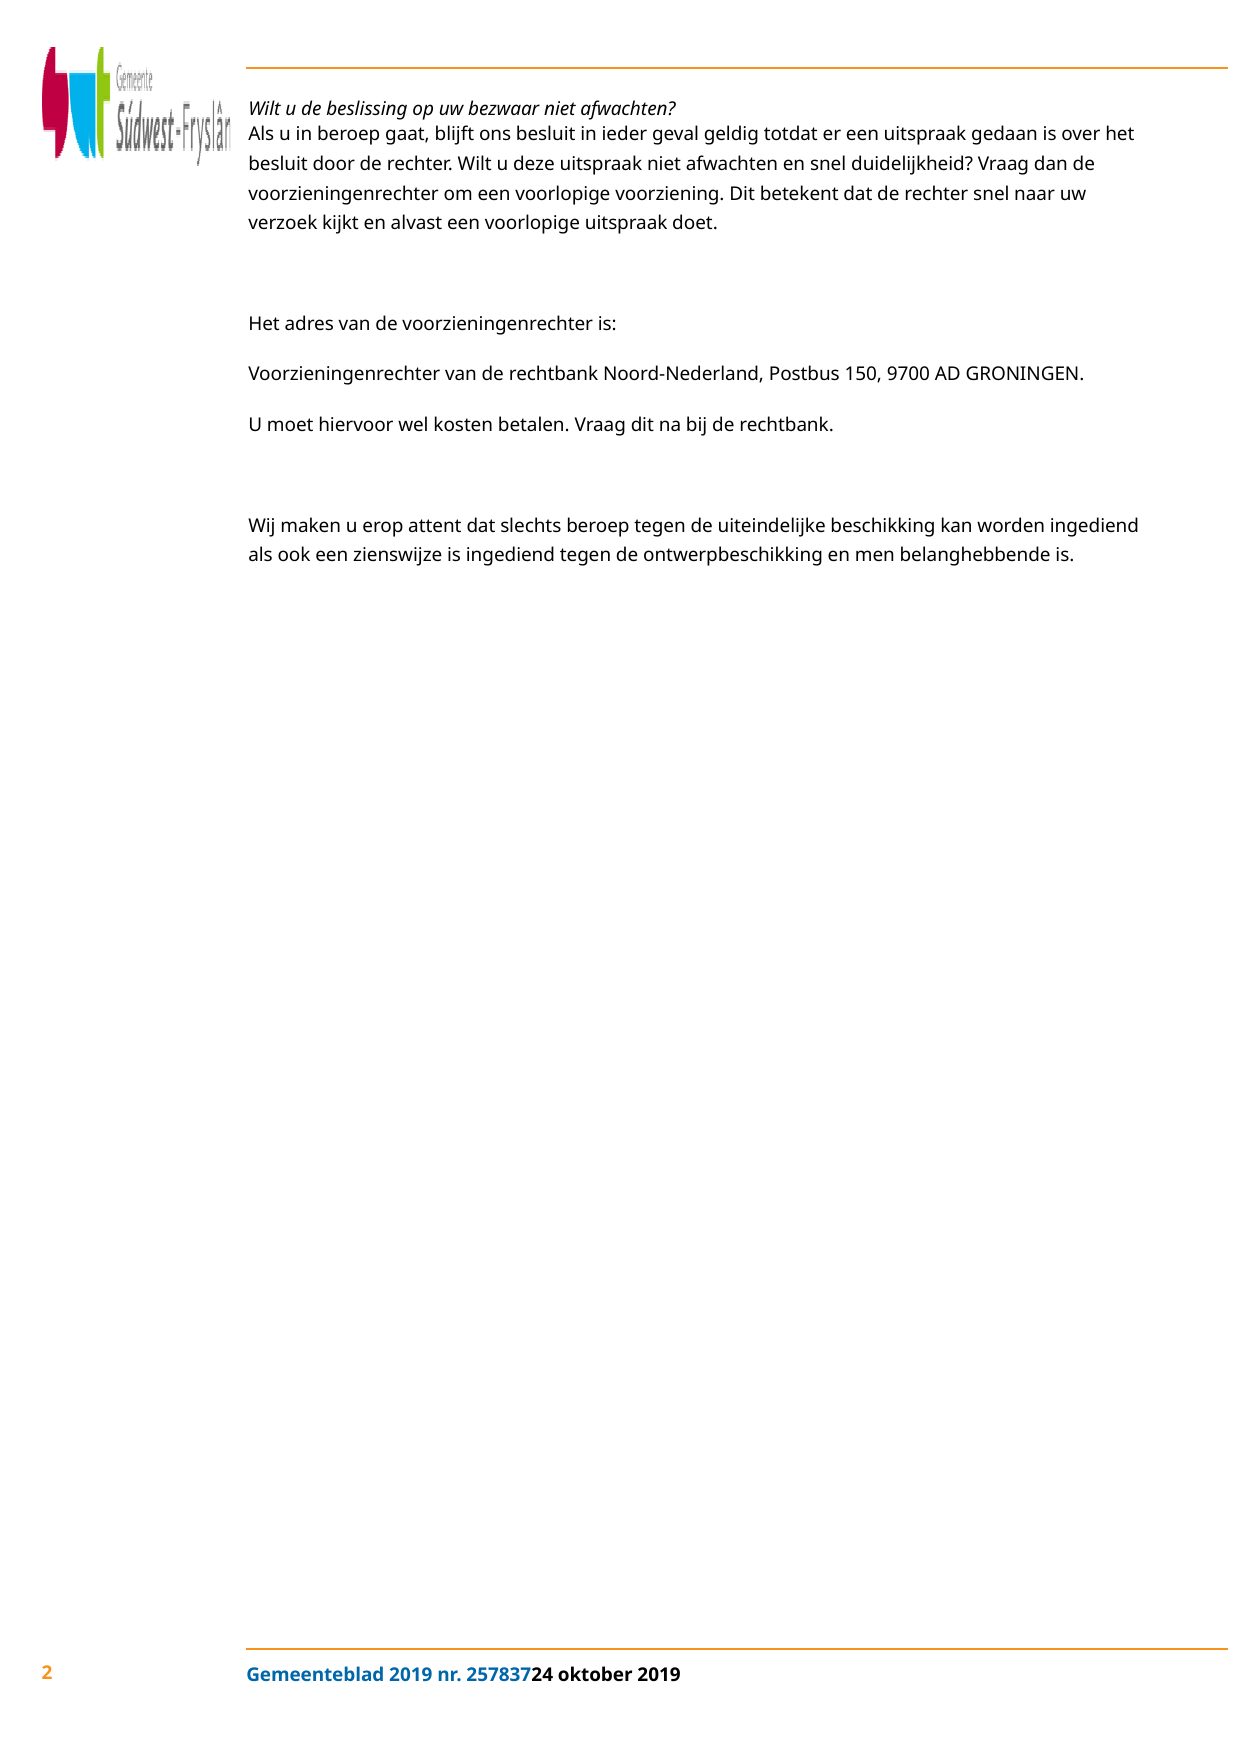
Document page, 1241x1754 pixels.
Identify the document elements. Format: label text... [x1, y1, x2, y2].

text Wilt u de beslissing op uw bezwaar niet afwachten? [248, 95, 1152, 121]
text Als u in beroep gaat, blijft ons besluit in ieder geval geldig totdat er een uitspraak gedaan is over het besluit door de rechter. Wilt u deze uitspraak niet afwachten en snel duidelijkheid? Vraag dan de voorzieningenrechter om een voorlopige voorziening. Dit betekent dat de rechter snel naar uw verzoek kijkt en alvast een voorlopige uitspraak doet. [248, 121, 1152, 235]
text Wij maken u erop attent dat slechts beroep tegen de uiteindelijke beschikking kan worden ingediend als ook een zienswijze is ingediend tegen de ontwerpbeschikking en men belanghebbende is. [248, 512, 1152, 567]
text Het adres van de voorzieningenrechter is: [248, 310, 1152, 336]
picture [41, 47, 231, 172]
text U moet hiervoor wel kosten betalen. Vraag dit na bij de rechtbank. [248, 411, 1152, 437]
text Voorzieningenrechter van de rechtbank Noord-Nederland, Postbus 150, 9700 AD GRONINGEN. [248, 361, 1152, 386]
